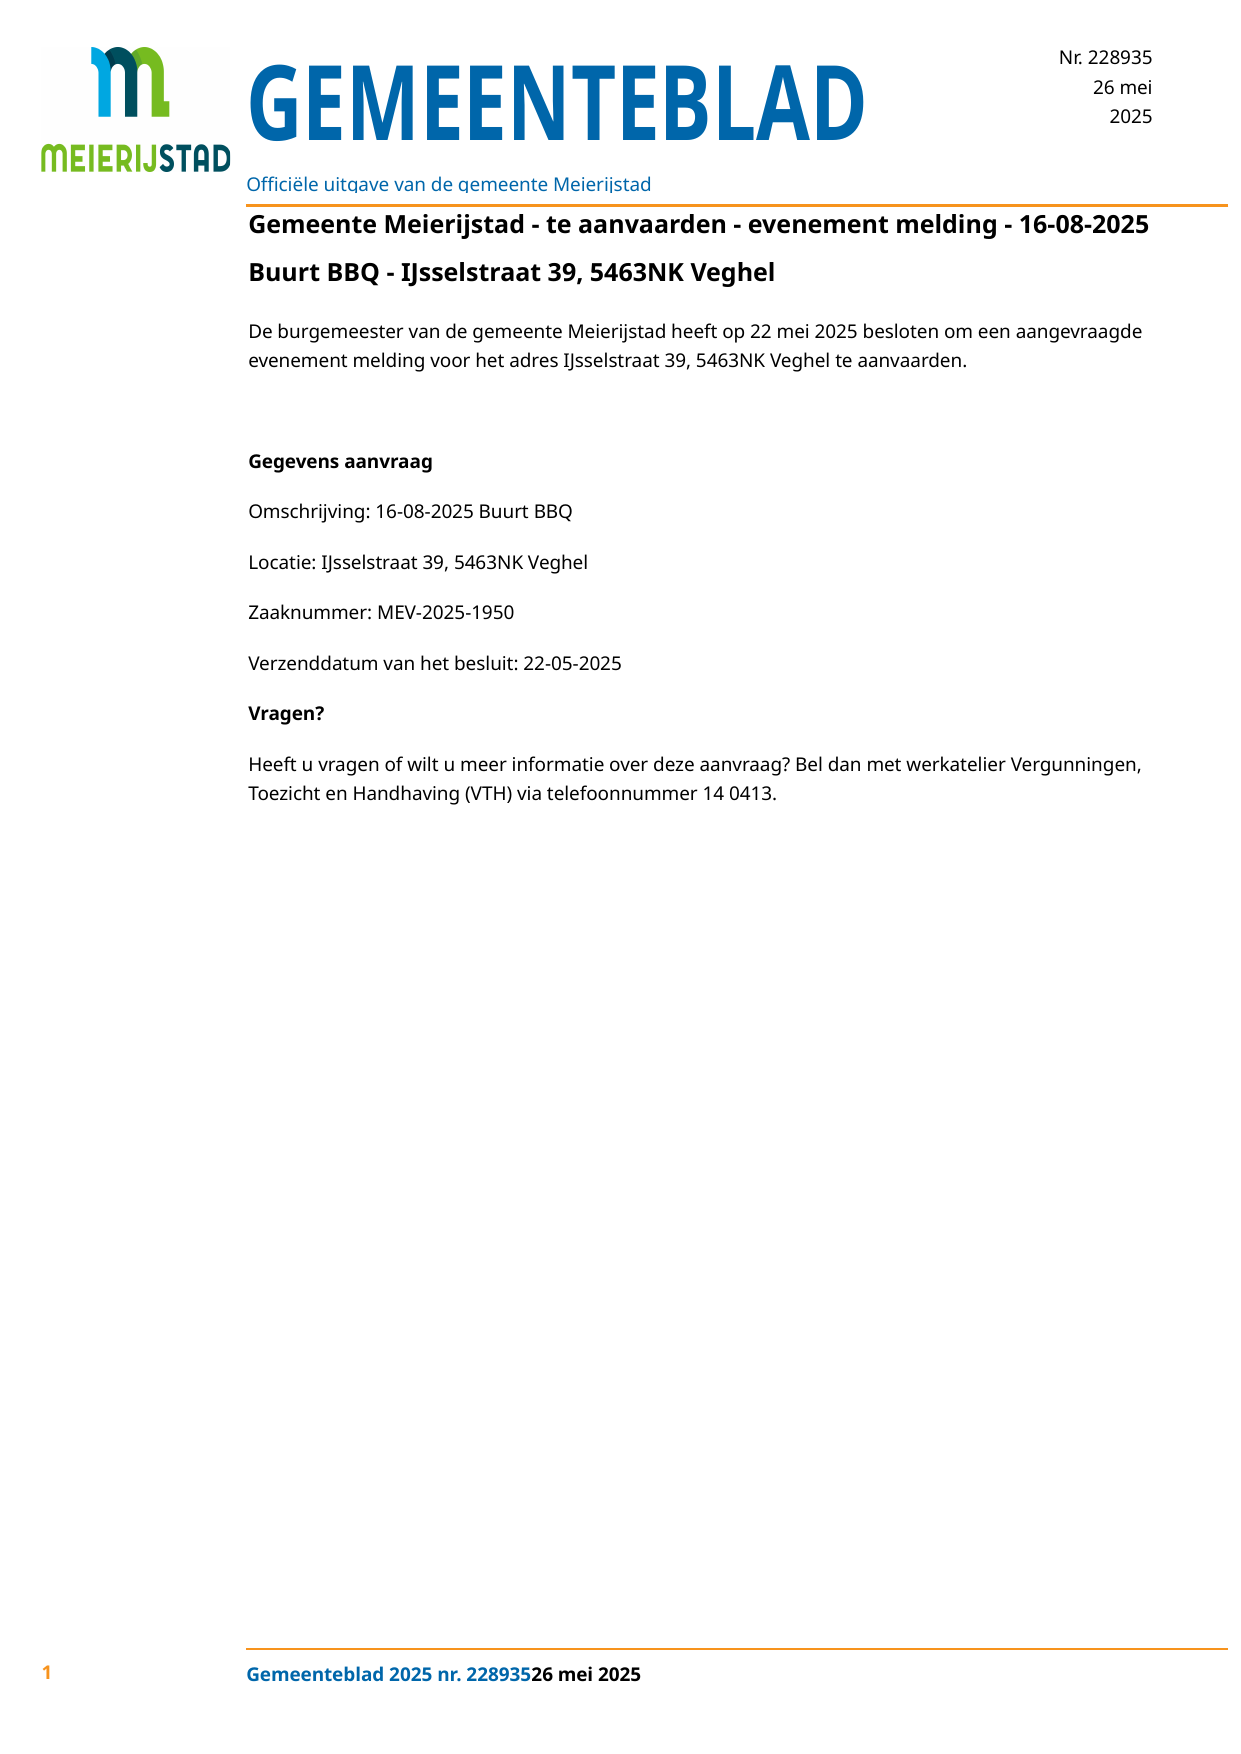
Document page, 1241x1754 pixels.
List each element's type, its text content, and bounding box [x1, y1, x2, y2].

text Gegevens aanvraag [248, 448, 1152, 474]
text Heeft u vragen of wilt u meer informatie over deze aanvraag? Bel dan met werkatelier Vergunningen, Toezicht en Handhaving (VTH) via telefoonnummer 14 0413. [248, 751, 1152, 806]
text Zaaknummer: MEV-2025-1950 [248, 599, 1152, 625]
text Vragen? [248, 700, 1152, 726]
text Omschrijving: 16-08-2025 Buurt BBQ [248, 499, 1152, 524]
text Locatie: IJsselstraat 39, 5463NK Veghel [248, 549, 1152, 575]
picture [41, 47, 231, 172]
text Verzenddatum van het besluit: 22-05-2025 [248, 650, 1152, 676]
text De burgemeester van de gemeente Meierijstad heeft op 22 mei 2025 besloten om een aangevraagde evenement melding voor het adres IJsselstraat 39, 5463NK Veghel te aanvaarden. [248, 318, 1152, 373]
text Gemeente Meierijstad - te aanvaarden - evenement melding - 16-08-2025 Buurt BBQ - IJsselstraat 39, 5463NK Veghel [248, 207, 1152, 288]
